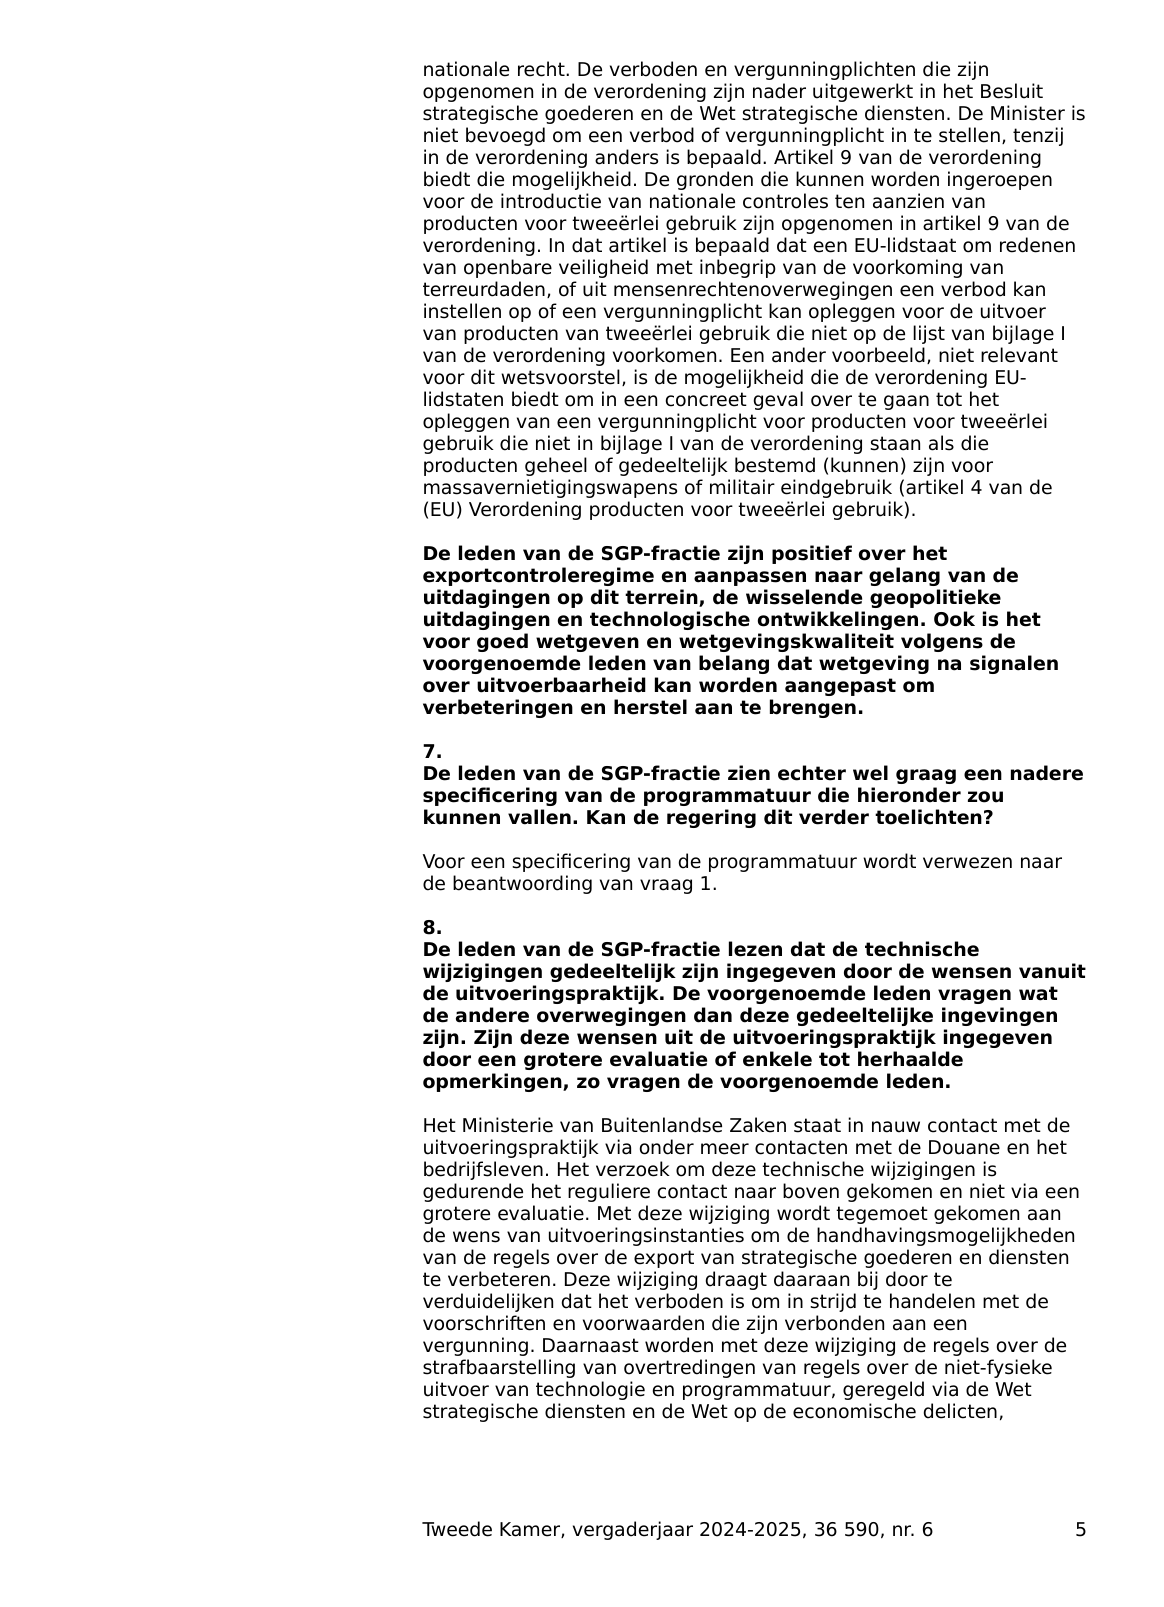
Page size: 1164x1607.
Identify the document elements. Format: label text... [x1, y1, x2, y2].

text nationale recht. De verboden en vergunningplichten die zijn opgenomen in de verordening zijn nader uitgewerkt in het Besluit strategische goederen en de Wet strategische diensten. De Minister is niet bevoegd om een verbod of vergunningplicht in te stellen, tenzij in de verordening anders is bepaald. Artikel 9 van de verordening biedt die mogelijkheid. De gronden die kunnen worden ingeroepen voor de introductie van nationale controles ten aanzien van producten voor tweeërlei gebruik zijn opgenomen in artikel 9 van de verordening. In dat artikel is bepaald dat een EU-lidstaat om redenen van openbare veiligheid met inbegrip van de voorkoming van terreurdaden, of uit mensenrechtenoverwegingen een verbod kan instellen op of een vergunningplicht kan opleggen voor de uitvoer van producten van tweeërlei gebruik die niet op de lijst van bijlage I van de verordening voorkomen. Een ander voorbeeld, niet relevant voor dit wetsvoorstel, is de mogelijkheid die de verordening EU-lidstaten biedt om in een concreet geval over te gaan tot het opleggen van een vergunningplicht voor producten voor tweeërlei gebruik die niet in bijlage I van de verordening staan als die producten geheel of gedeeltelijk bestemd (kunnen) zijn voor massavernietigingswapens of militair eindgebruik (artikel 4 van de (EU) Verordening producten voor tweeërlei gebruik). [422, 59, 1087, 521]
text De leden van de SGP-fractie zien echter wel graag een nadere specificering van de programmatuur die hieronder zou kunnen vallen. Kan de regering dit verder toelichten? [422, 763, 1087, 829]
text De leden van de SGP-fractie lezen dat de technische wijzigingen gedeeltelijk zijn ingegeven door de wensen vanuit de uitvoeringspraktijk. De voorgenoemde leden vragen wat de andere overwegingen dan deze gedeeltelijke ingevingen zijn. Zijn deze wensen uit de uitvoeringspraktijk ingegeven door een grotere evaluatie of enkele tot herhaalde opmerkingen, zo vragen de voorgenoemde leden. [422, 939, 1087, 1093]
text 7. [422, 741, 1087, 763]
text Het Ministerie van Buitenlandse Zaken staat in nauw contact met de uitvoeringspraktijk via onder meer contacten met de Douane en het bedrijfsleven. Het verzoek om deze technische wijzigingen is gedurende het reguliere contact naar boven gekomen en niet via een grotere evaluatie. Met deze wijziging wordt tegemoet gekomen aan de wens van uitvoeringsinstanties om de handhavingsmogelijkheden van de regels over de export van strategische goederen en diensten te verbeteren. Deze wijziging draagt daaraan bij door te verduidelijken dat het verboden is om in strijd te handelen met de voorschriften en voorwaarden die zijn verbonden aan een vergunning. Daarnaast worden met deze wijziging de regels over de strafbaarstelling van overtredingen van regels over de niet-fysieke uitvoer van technologie en programmatuur, geregeld via de Wet strategische diensten en de Wet op de economische delicten, [422, 1115, 1087, 1423]
text 8. [422, 917, 1087, 939]
text Voor een specificering van de programmatuur wordt verwezen naar de beantwoording van vraag 1. [422, 851, 1087, 895]
text De leden van de SGP-fractie zijn positief over het exportcontroleregime en aanpassen naar gelang van de uitdagingen op dit terrein, de wisselende geopolitieke uitdagingen en technologische ontwikkelingen. Ook is het voor goed wetgeven en wetgevingskwaliteit volgens de voorgenoemde leden van belang dat wetgeving na signalen over uitvoerbaarheid kan worden aangepast om verbeteringen en herstel aan te brengen. [422, 543, 1087, 719]
